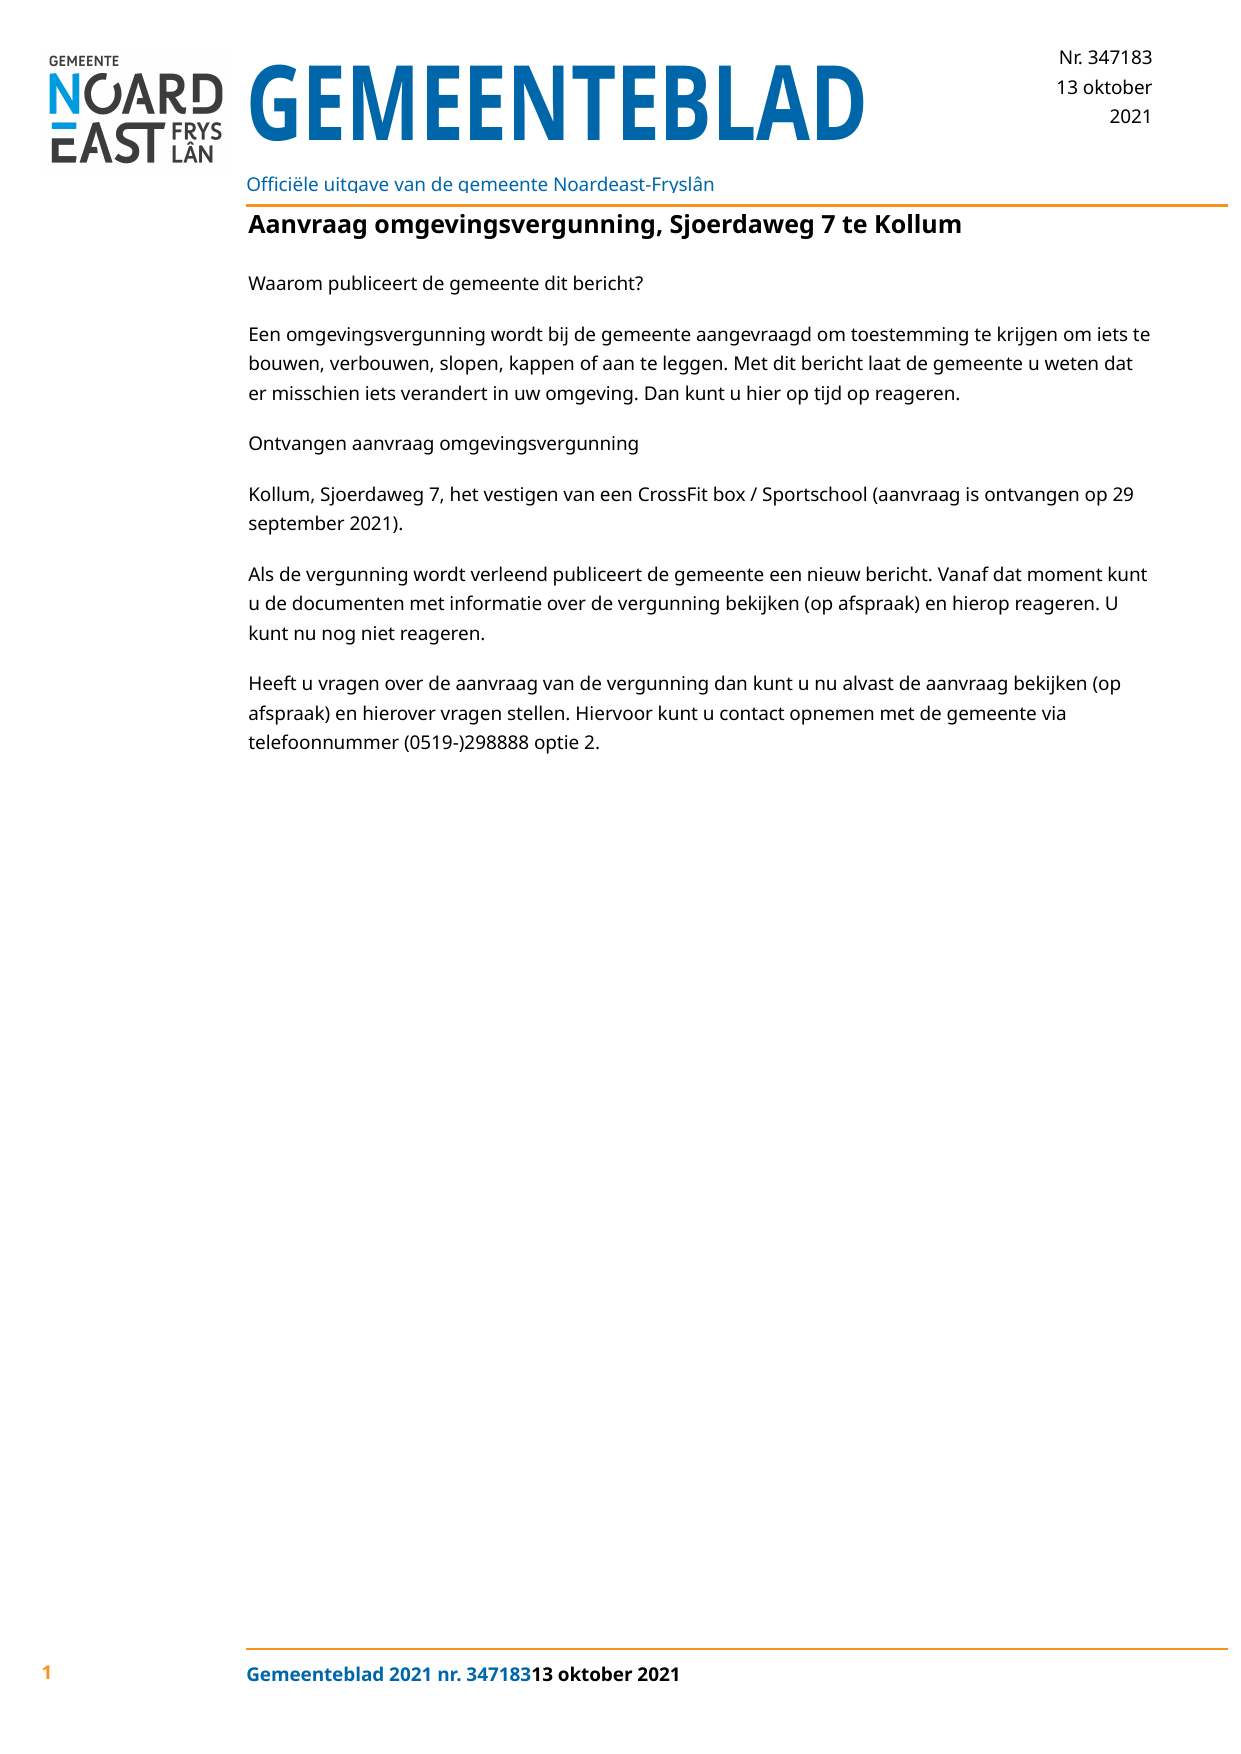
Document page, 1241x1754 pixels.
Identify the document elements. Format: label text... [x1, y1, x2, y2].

text Aanvraag omgevingsvergunning, Sjoerdaweg 7 te Kollum [248, 207, 1152, 241]
text Als de vergunning wordt verleend publiceert de gemeente een nieuw bericht. Vanaf dat moment kunt u de documenten met informatie over de vergunning bekijken (op afspraak) en hierop reageren. U kunt nu nog niet reageren. [248, 561, 1152, 646]
text Heeft u vragen over de aanvraag van de vergunning dan kunt u nu alvast de aanvraag bekijken (op afspraak) en hierover vragen stellen. Hiervoor kunt u contact opnemen met de gemeente via telefoonnummer (0519-)298888 optie 2. [248, 670, 1152, 755]
text Een omgevingsvergunning wordt bij de gemeente aangevraagd om toestemming te krijgen om iets te bouwen, verbouwen, slopen, kappen of aan te leggen. Met dit bericht laat de gemeente u weten dat er misschien iets verandert in uw omgeving. Dan kunt u hier op tijd op reageren. [248, 321, 1152, 406]
text Ontvangen aanvraag omgevingsvergunning [248, 430, 1152, 456]
text Kollum, Sjoerdaweg 7, het vestigen van een CrossFit box / Sportschool (aanvraag is ontvangen op 29 september 2021). [248, 481, 1152, 536]
picture [41, 47, 231, 172]
text Waarom publiceert de gemeente dit bericht? [248, 270, 1152, 296]
